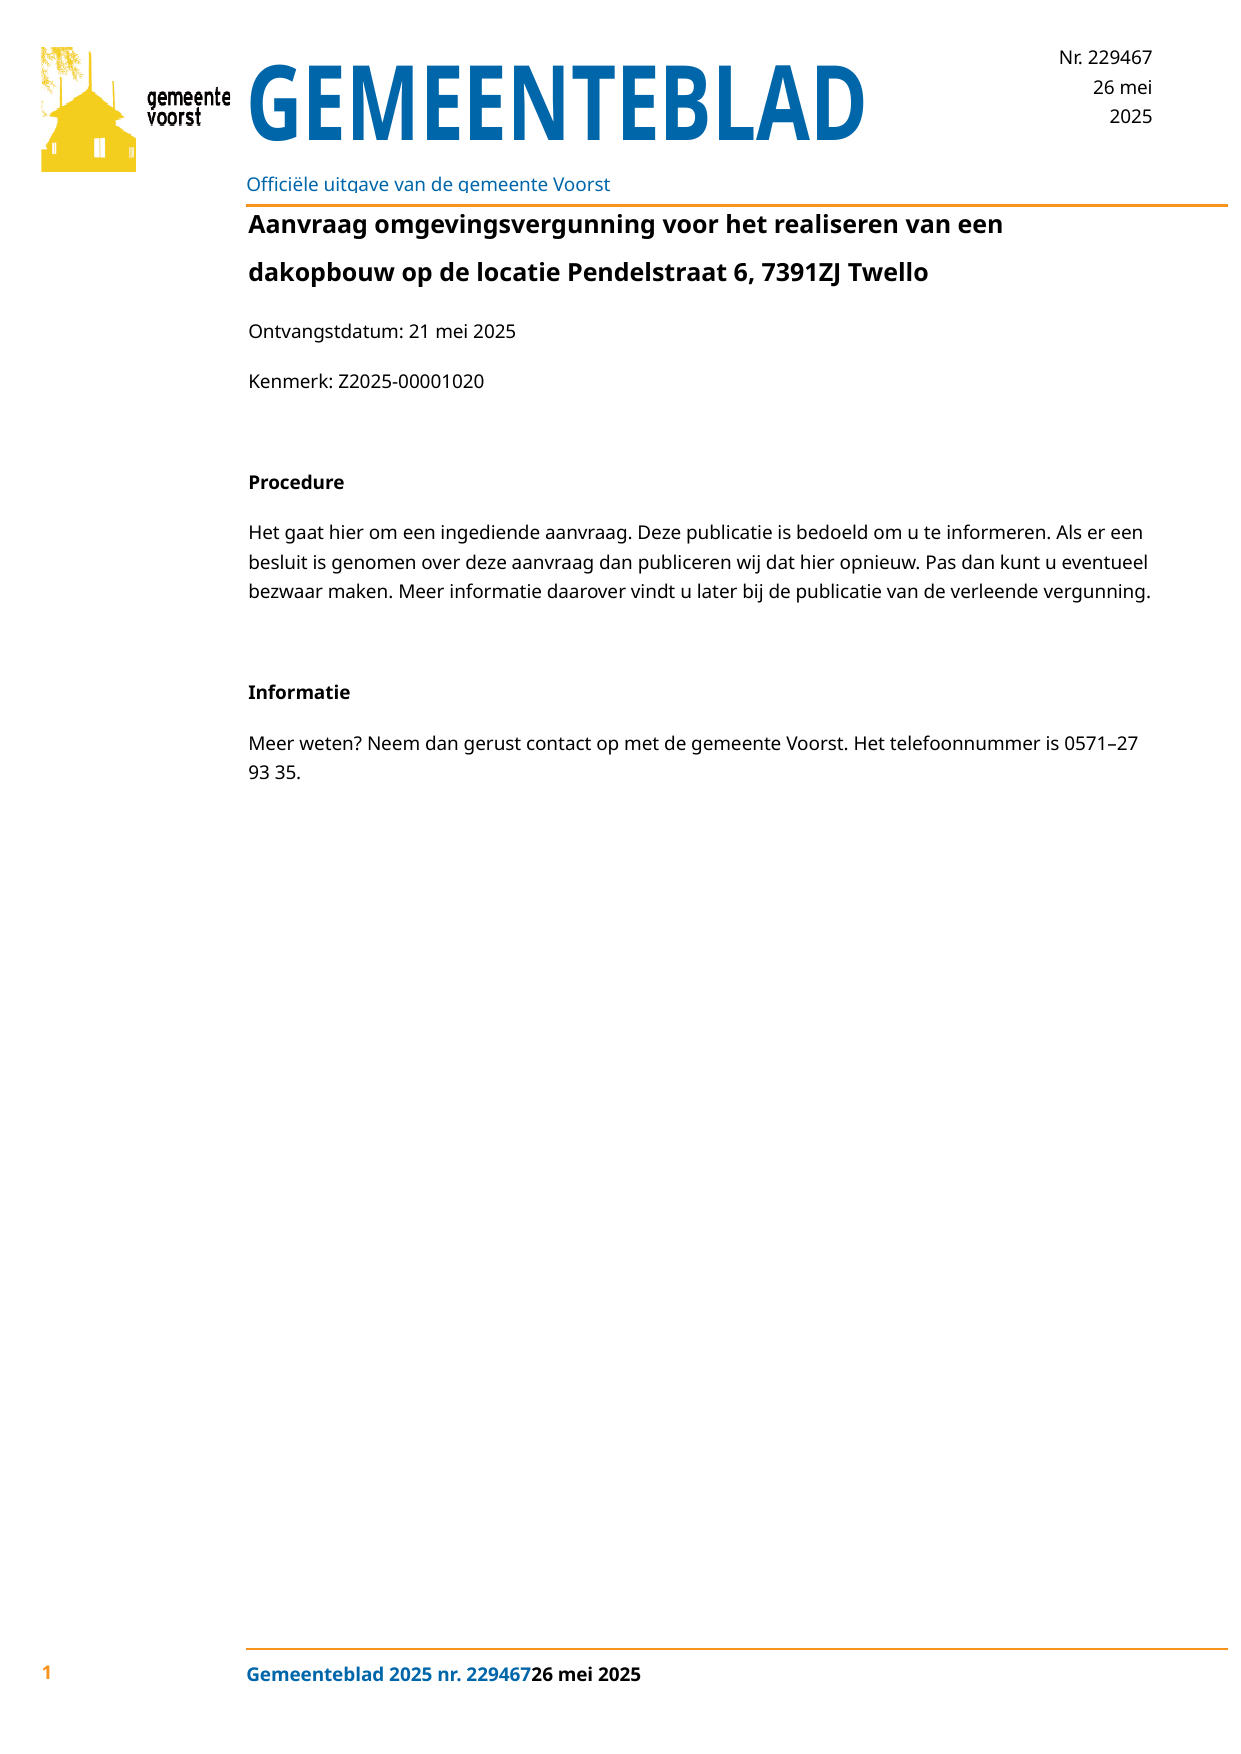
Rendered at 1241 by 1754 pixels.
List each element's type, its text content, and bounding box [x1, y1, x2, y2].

text Informatie [248, 679, 1152, 705]
text Meer weten? Neem dan gerust contact op met de gemeente Voorst. Het telefoonnummer is 0571–27 93 35. [248, 730, 1152, 785]
text Ontvangstdatum: 21 mei 2025 [248, 318, 1152, 344]
text Aanvraag omgevingsvergunning voor het realiseren van een dakopbouw op de locatie Pendelstraat 6, 7391ZJ Twello [248, 207, 1152, 288]
text Het gaat hier om een ingediende aanvraag. Deze publicatie is bedoeld om u te informeren. Als er een besluit is genomen over deze aanvraag dan publiceren wij dat hier opnieuw. Pas dan kunt u eventueel bezwaar maken. Meer informatie daarover vindt u later bij de publicatie van de verleende vergunning. [248, 519, 1152, 604]
text Procedure [248, 469, 1152, 495]
picture [41, 47, 231, 172]
text Kenmerk: Z2025-00001020 [248, 368, 1152, 394]
